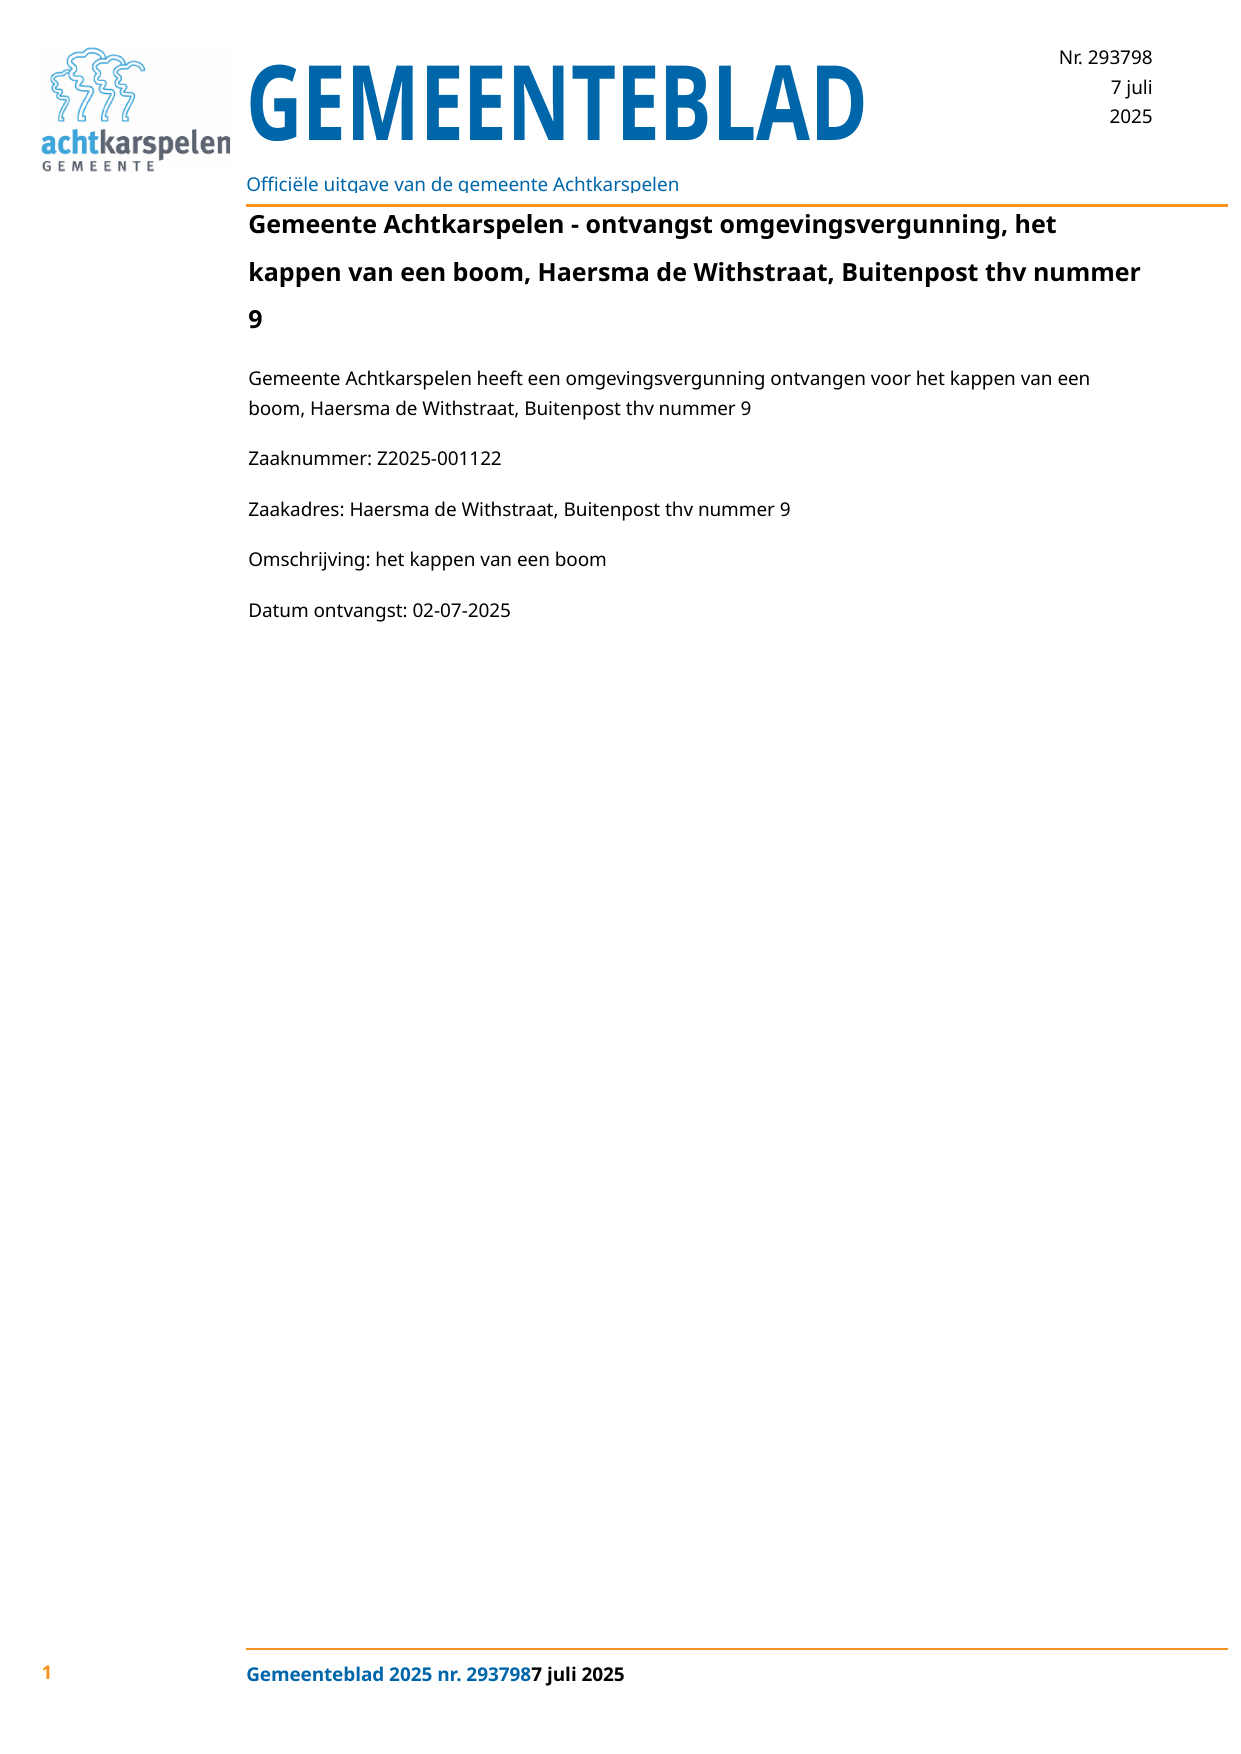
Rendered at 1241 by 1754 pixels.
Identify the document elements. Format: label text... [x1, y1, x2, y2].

text Gemeente Achtkarspelen - ontvangst omgevingsvergunning, het kappen van een boom, Haersma de Withstraat, Buitenpost thv nummer 9 [248, 207, 1152, 336]
text Zaakadres: Haersma de Withstraat, Buitenpost thv nummer 9 [248, 496, 1152, 522]
text Gemeente Achtkarspelen heeft een omgevingsvergunning ontvangen voor het kappen van een boom, Haersma de Withstraat, Buitenpost thv nummer 9 [248, 366, 1152, 421]
text Zaaknummer: Z2025-001122 [248, 446, 1152, 471]
picture [41, 47, 231, 172]
text Omschrijving: het kappen van een boom [248, 546, 1152, 572]
text Datum ontvangst: 02-07-2025 [248, 597, 1152, 622]
